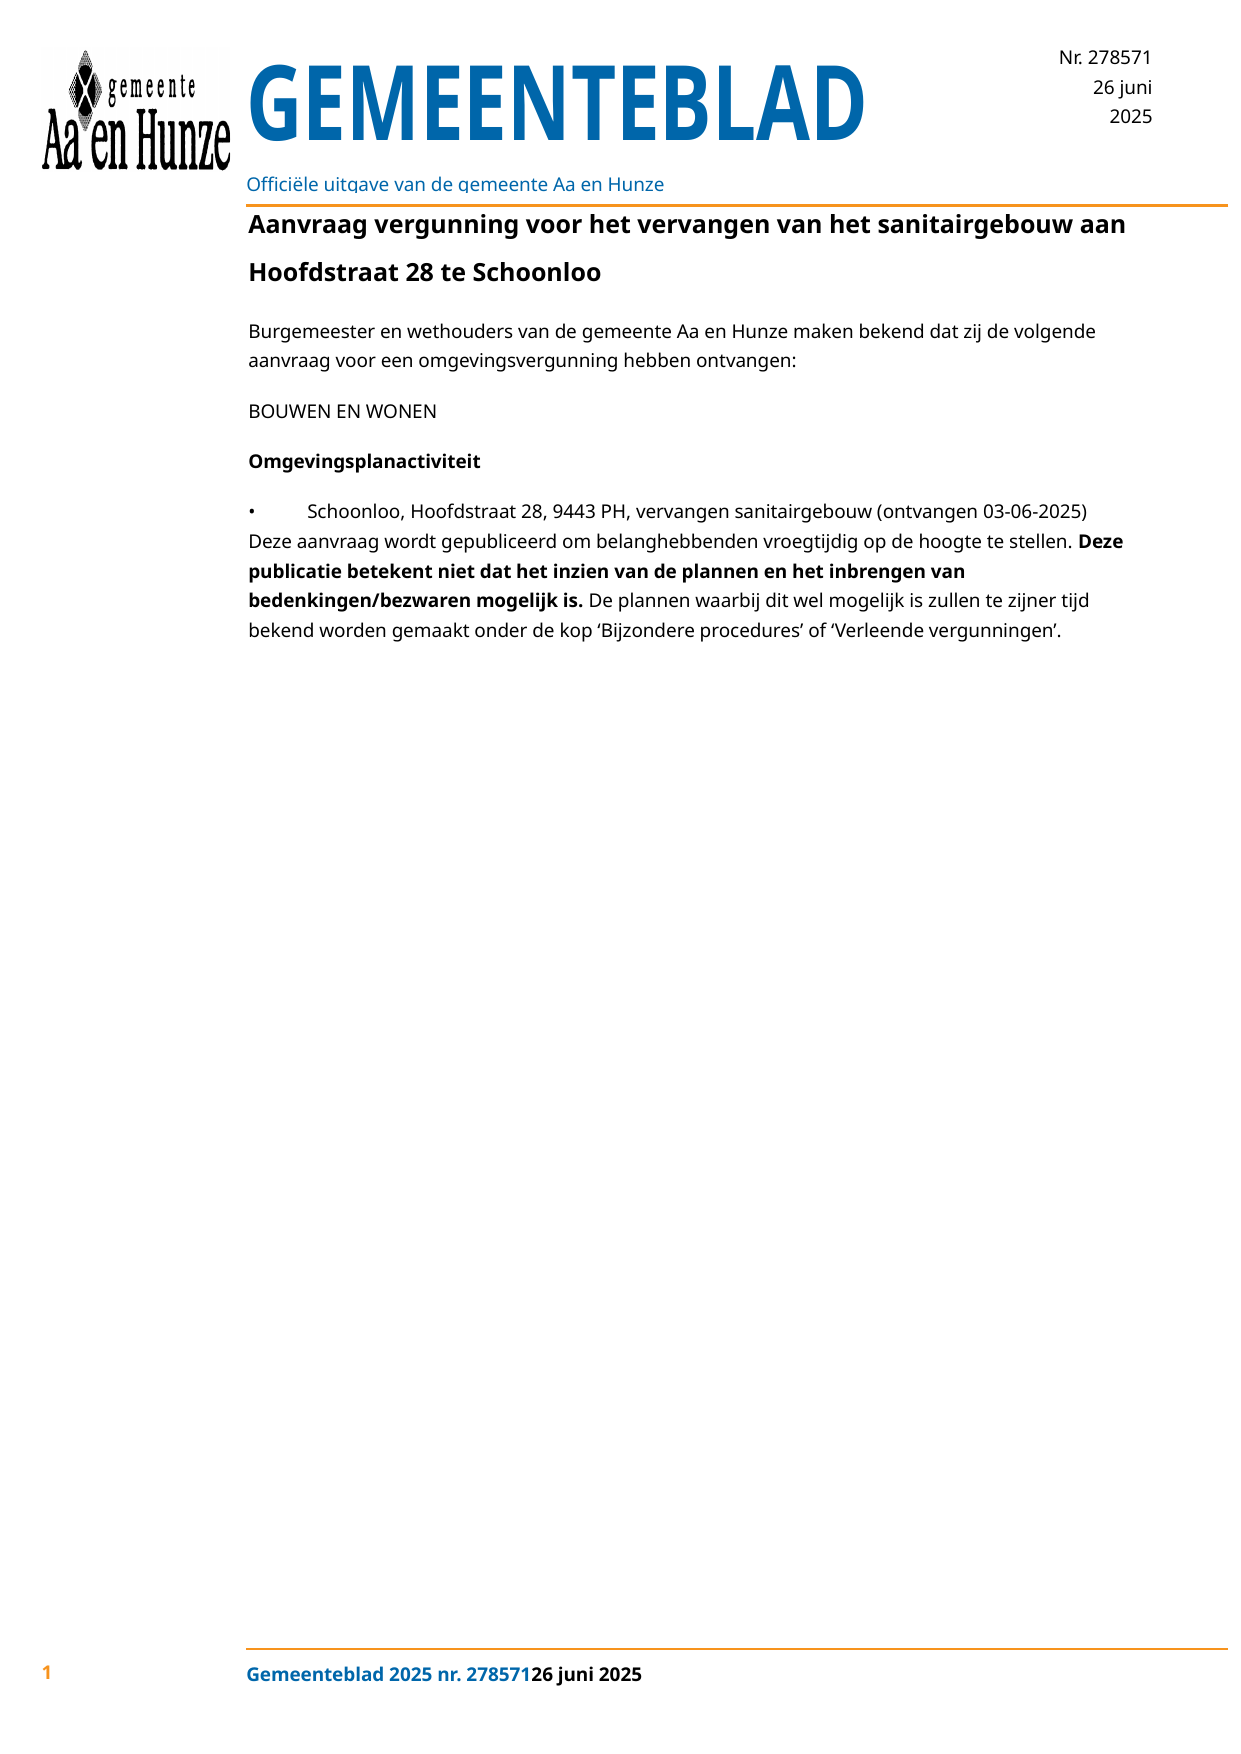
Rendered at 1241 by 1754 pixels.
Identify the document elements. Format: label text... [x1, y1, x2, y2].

text Deze aanvraag wordt gepubliceerd om belanghebbenden vroegtijdig op de hoogte te stellen. Deze publicatie betekent niet dat het inzien van de plannen en het inbrengen van bedenkingen/bezwaren mogelijk is. De plannen waarbij dit wel mogelijk is zullen te zijner tijd bekend worden gemaakt onder de kop ‘Bijzondere procedures’ of ‘Verleende vergunningen’. [248, 528, 1152, 643]
picture [41, 47, 231, 172]
text Omgevingsplanactiviteit [248, 448, 1152, 474]
text Aanvraag vergunning voor het vervangen van het sanitairgebouw aan Hoofdstraat 28 te Schoonloo [248, 207, 1152, 288]
list Schoonloo, Hoofdstraat 28, 9443 PH, vervangen sanitairgebouw (ontvangen 03-06-2025) [248, 499, 1152, 524]
text BOUWEN EN WONEN [248, 398, 1152, 424]
text Burgemeester en wethouders van de gemeente Aa en Hunze maken bekend dat zij de volgende aanvraag voor een omgevingsvergunning hebben ontvangen: [248, 318, 1152, 373]
